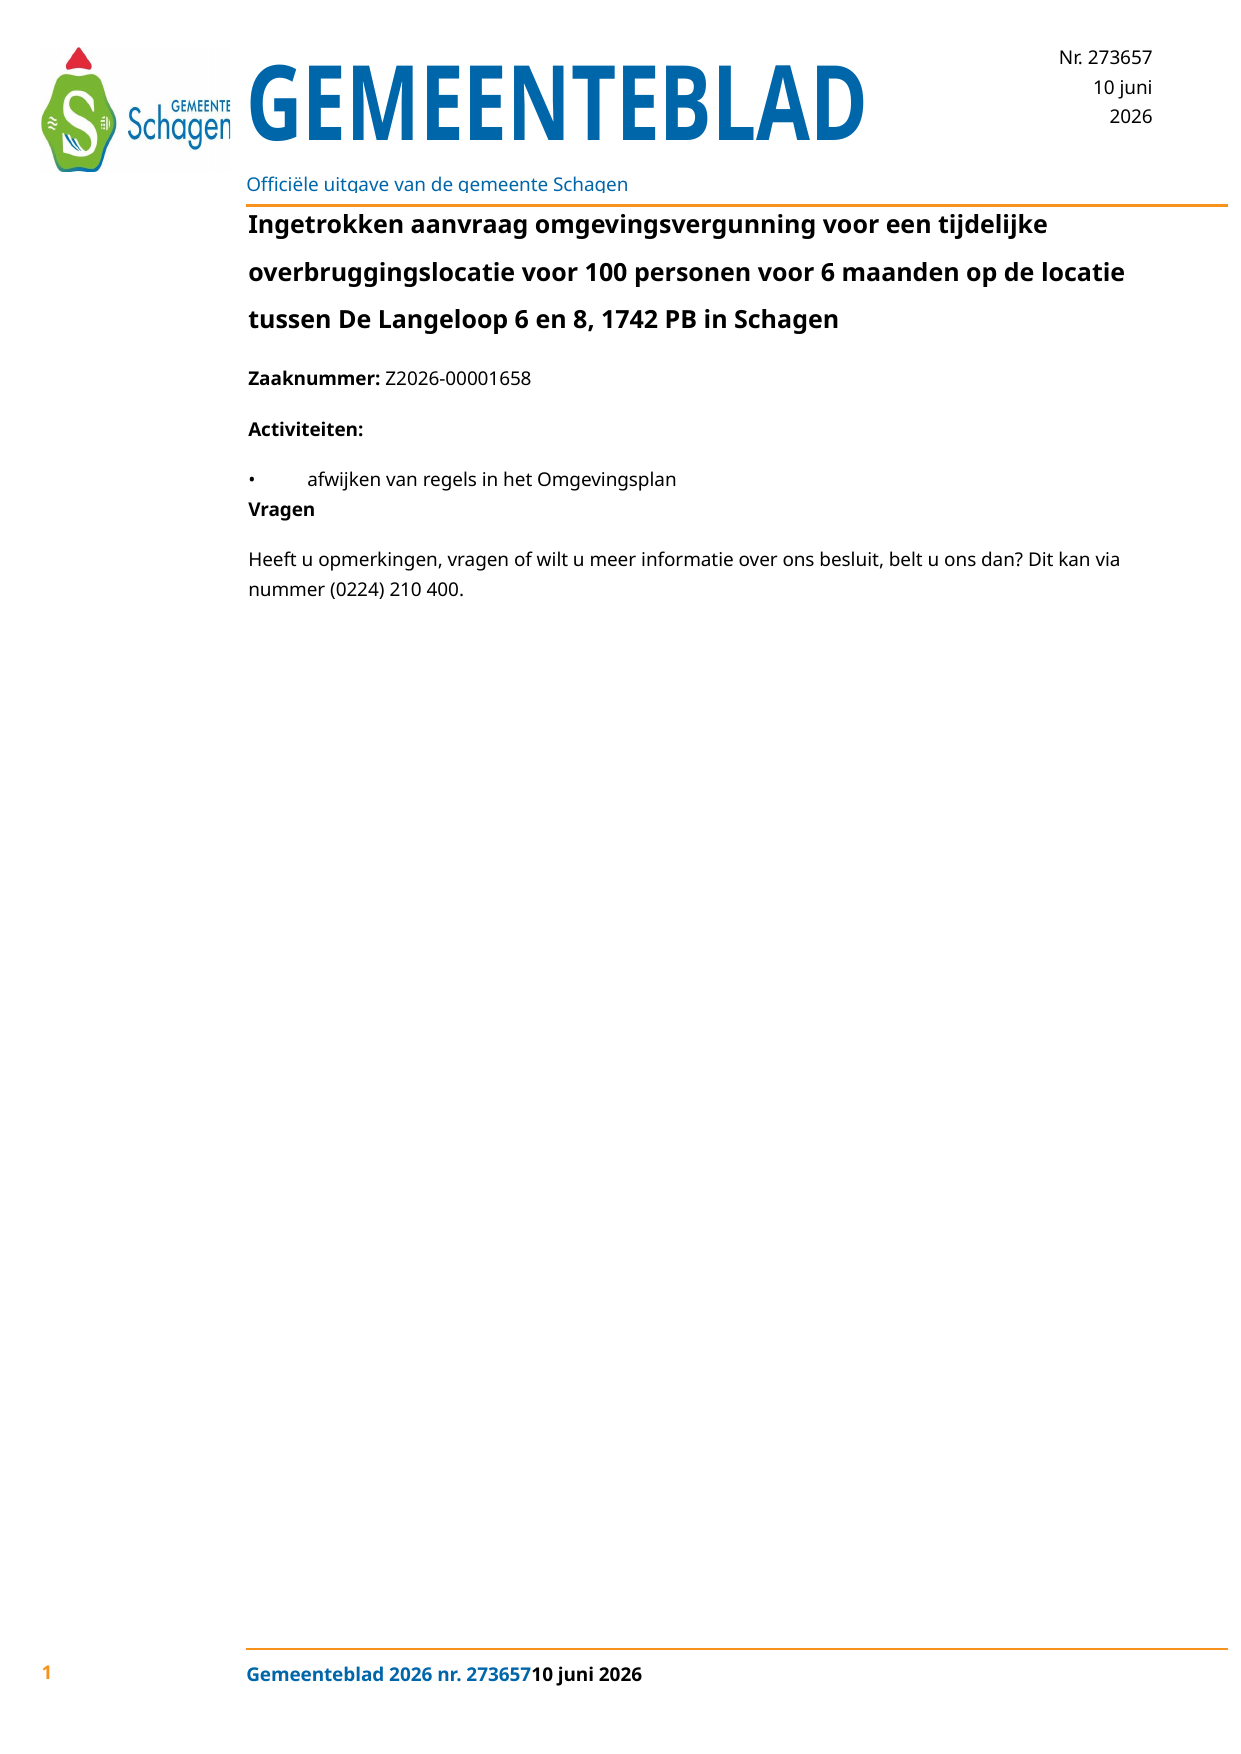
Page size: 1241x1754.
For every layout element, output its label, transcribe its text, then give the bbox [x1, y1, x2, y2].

list afwijken van regels in het Omgevingsplan [248, 466, 1152, 492]
picture [41, 47, 231, 172]
text Activiteiten: [248, 416, 1152, 442]
text Vragen [248, 496, 1152, 522]
text Ingetrokken aanvraag omgevingsvergunning voor een tijdelijke overbruggingslocatie voor 100 personen voor 6 maanden op de locatie tussen De Langeloop 6 en 8, 1742 PB in Schagen [248, 207, 1152, 336]
text Zaaknummer: Z2026-00001658 [248, 366, 1152, 391]
text Heeft u opmerkingen, vragen of wilt u meer informatie over ons besluit, belt u ons dan? Dit kan via nummer (0224) 210 400. [248, 546, 1152, 602]
